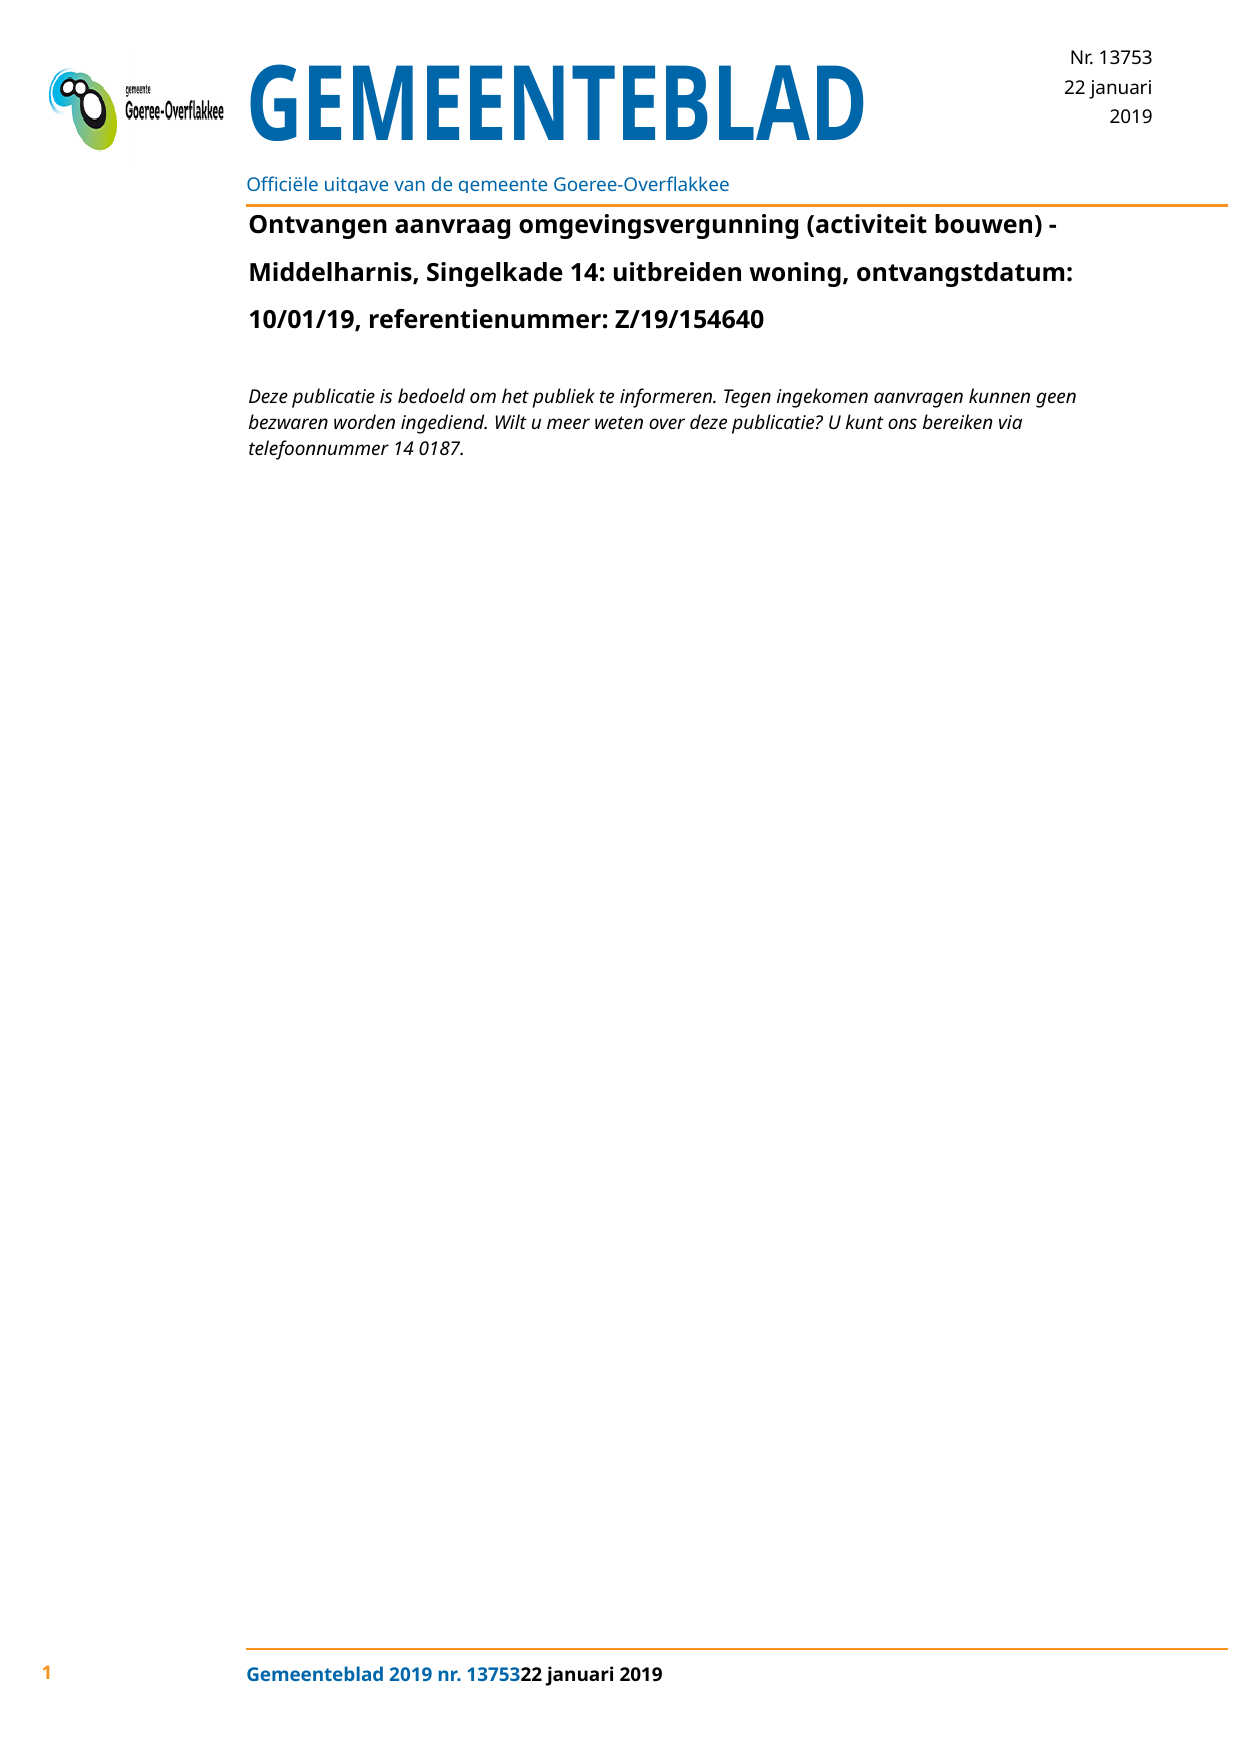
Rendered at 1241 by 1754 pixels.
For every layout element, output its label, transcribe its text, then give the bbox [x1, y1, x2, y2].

picture [41, 47, 231, 172]
text Deze publicatie is bedoeld om het publiek te informeren. Tegen ingekomen aanvragen kunnen geen bezwaren worden ingediend. Wilt u meer weten over deze publicatie? U kunt ons bereiken via telefoonnummer 14 0187. [248, 384, 1152, 461]
text Ontvangen aanvraag omgevingsvergunning (activiteit bouwen) - Middelharnis, Singelkade 14: uitbreiden woning, ontvangstdatum: 10/01/19, referentienummer: Z/19/154640 [248, 207, 1152, 336]
